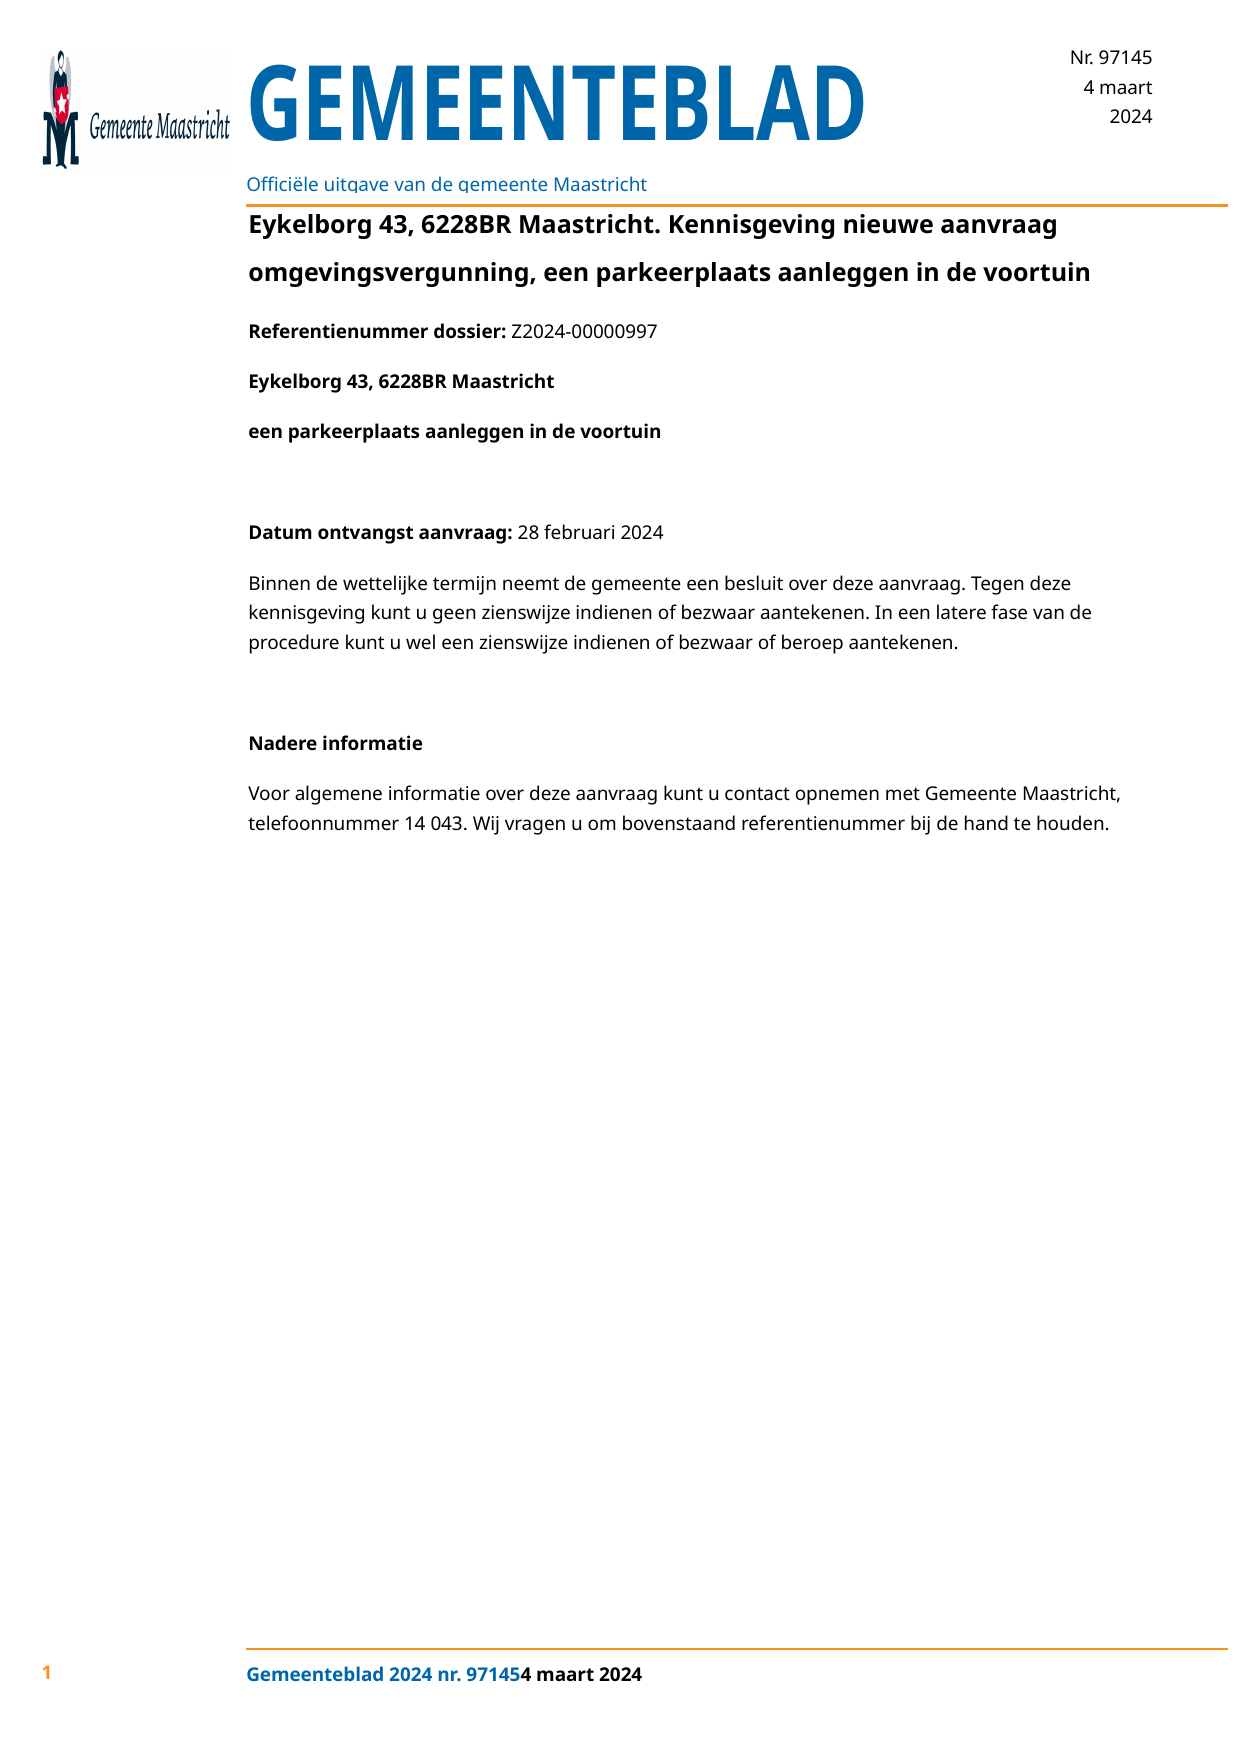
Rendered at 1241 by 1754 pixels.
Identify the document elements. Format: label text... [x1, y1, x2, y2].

text Referentienummer dossier: Z2024-00000997 [248, 318, 1152, 344]
text Binnen de wettelijke termijn neemt de gemeente een besluit over deze aanvraag. Tegen deze kennisgeving kunt u geen zienswijze indienen of bezwaar aantekenen. In een latere fase van de procedure kunt u wel een zienswijze indienen of bezwaar of beroep aantekenen. [248, 570, 1152, 655]
picture [41, 47, 231, 172]
text Voor algemene informatie over deze aanvraag kunt u contact opnemen met Gemeente Maastricht, telefoonnummer 14 043. Wij vragen u om bovenstaand referentienummer bij de hand te houden. [248, 780, 1152, 836]
text Nadere informatie [248, 730, 1152, 756]
text Eykelborg 43, 6228BR Maastricht [248, 368, 1152, 394]
text Eykelborg 43, 6228BR Maastricht. Kennisgeving nieuwe aanvraag omgevingsvergunning, een parkeerplaats aanleggen in de voortuin [248, 207, 1152, 288]
text Datum ontvangst aanvraag: 28 februari 2024 [248, 519, 1152, 545]
text een parkeerplaats aanleggen in de voortuin [248, 419, 1152, 444]
